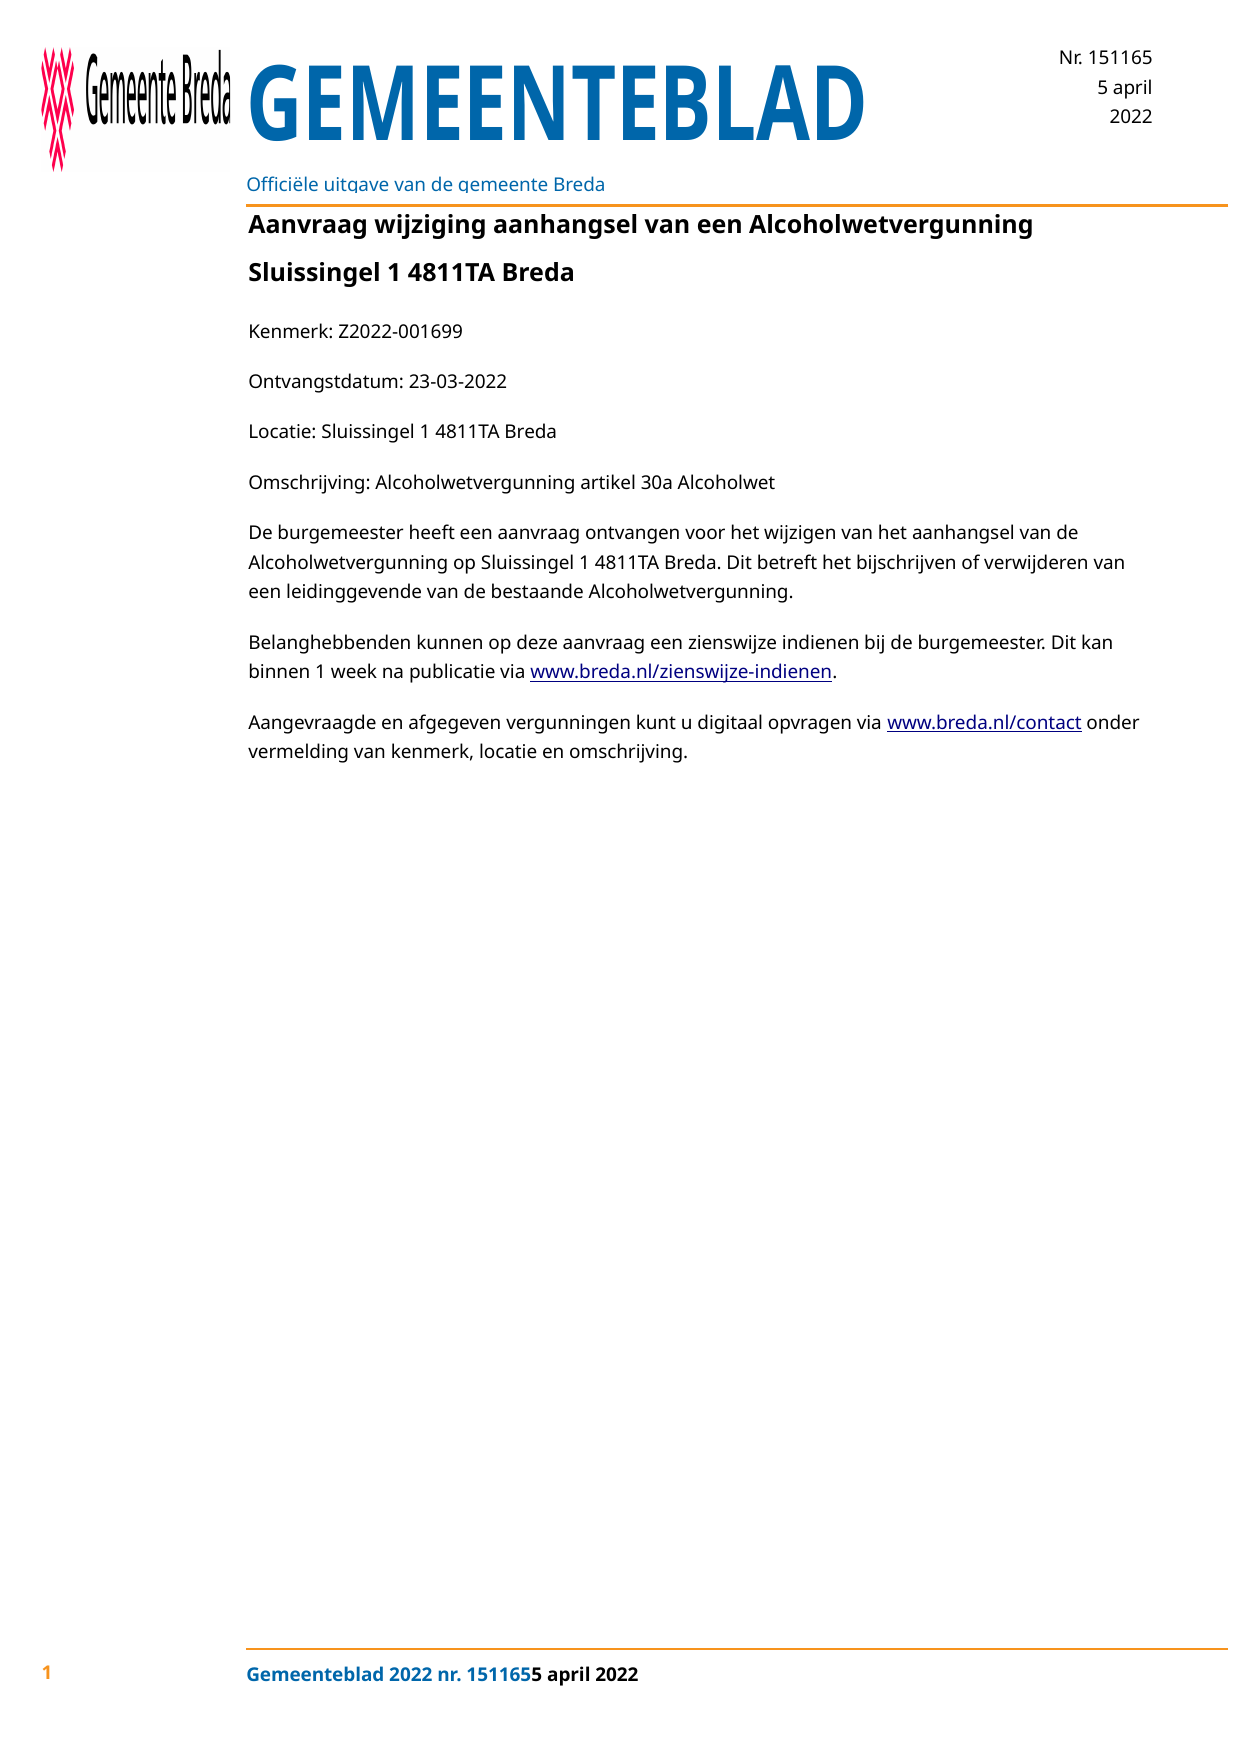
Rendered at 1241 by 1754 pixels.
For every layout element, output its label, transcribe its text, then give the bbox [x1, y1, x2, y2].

text Locatie: Sluissingel 1 4811TA Breda [248, 419, 1152, 444]
text Ontvangstdatum: 23-03-2022 [248, 368, 1152, 394]
text Kenmerk: Z2022-001699 [248, 318, 1152, 344]
text Aangevraagde en afgegeven vergunningen kunt u digitaal opvragen via www.breda.nl/contact onder vermelding van kenmerk, locatie en omschrijving. [248, 709, 1152, 764]
text Omschrijving: Alcoholwetvergunning artikel 30a Alcoholwet [248, 469, 1152, 495]
text Belanghebbenden kunnen op deze aanvraag een zienswijze indienen bij de burgemeester. Dit kan binnen 1 week na publicatie via www.breda.nl/zienswijze-indienen. [248, 629, 1152, 684]
picture [41, 47, 231, 172]
text Aanvraag wijziging aanhangsel van een Alcoholwetvergunning Sluissingel 1 4811TA Breda [248, 207, 1152, 288]
text De burgemeester heeft een aanvraag ontvangen voor het wijzigen van het aanhangsel van de Alcoholwetvergunning op Sluissingel 1 4811TA Breda. Dit betreft het bijschrijven of verwijderen van een leidinggevende van de bestaande Alcoholwetvergunning. [248, 519, 1152, 604]
